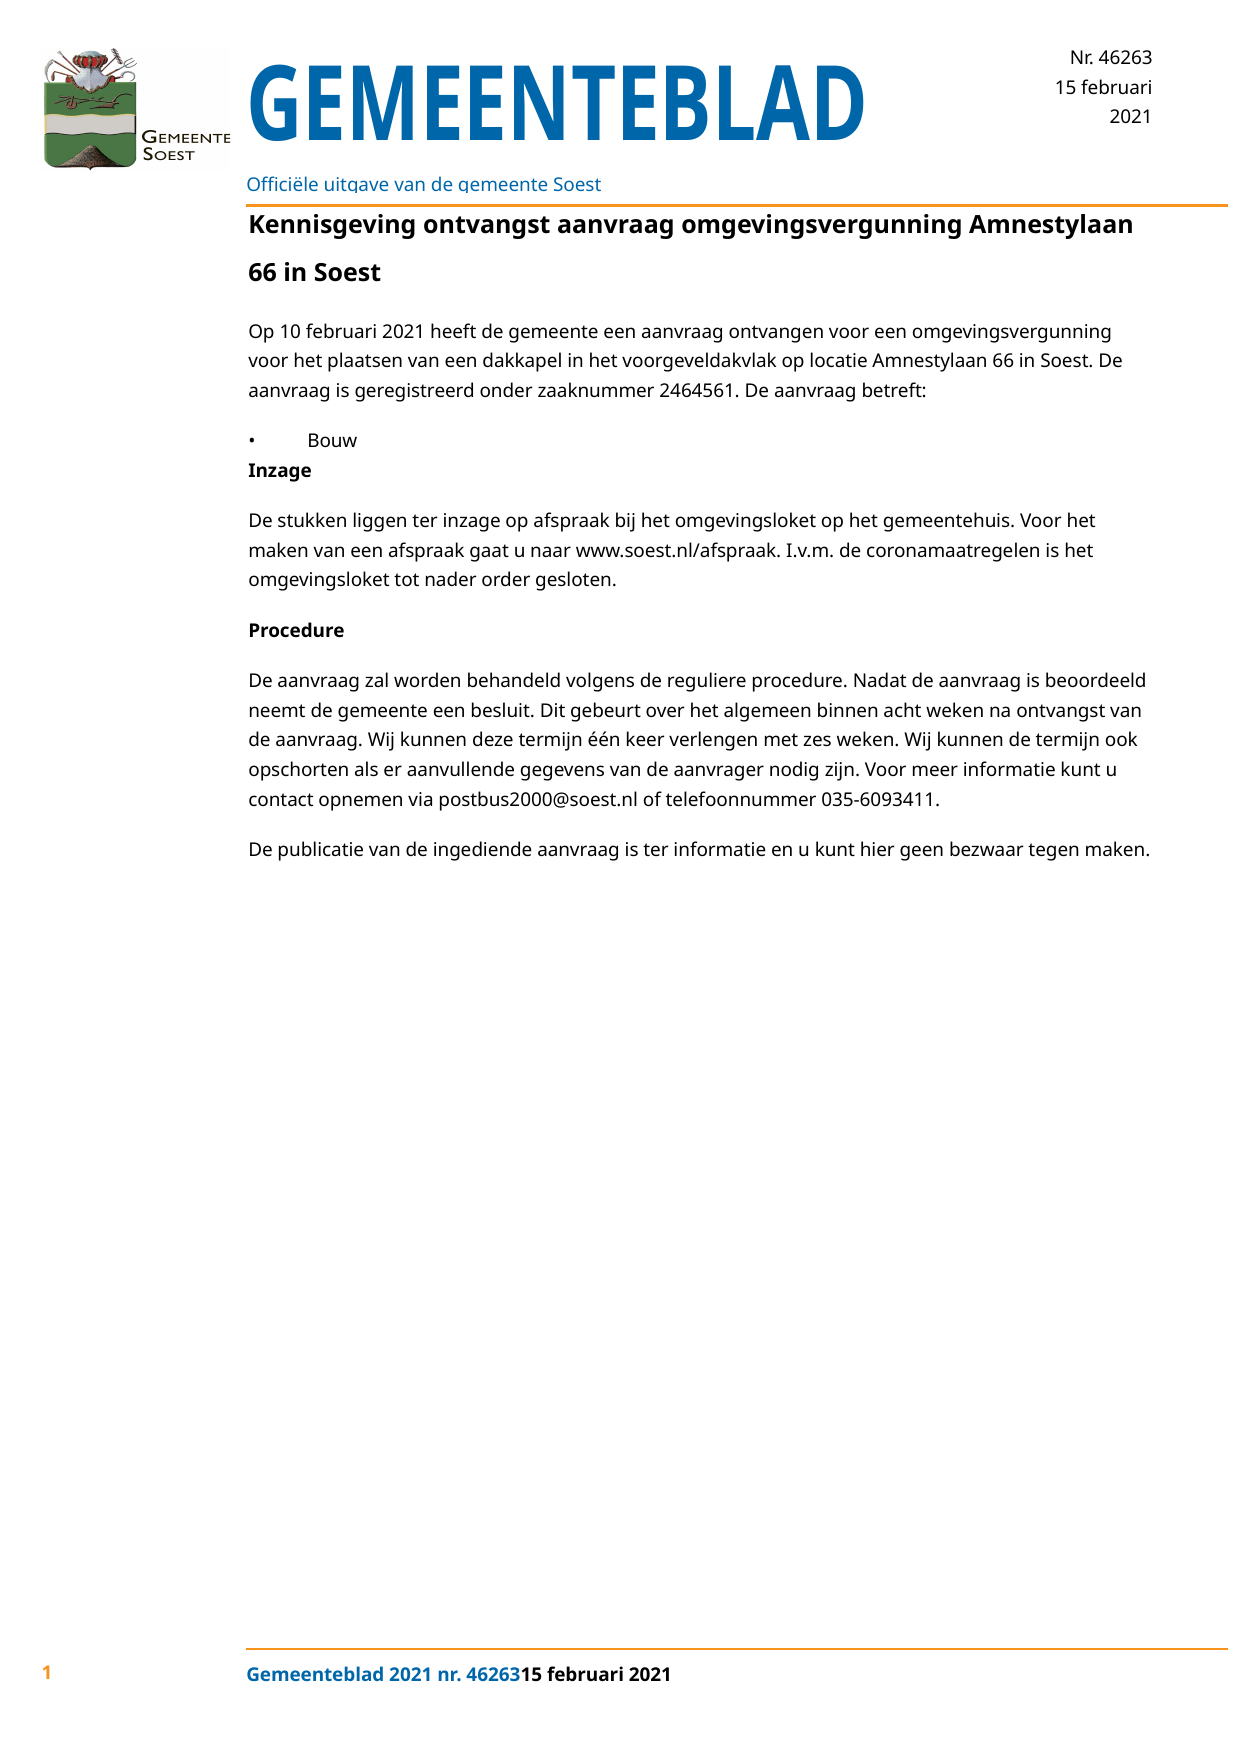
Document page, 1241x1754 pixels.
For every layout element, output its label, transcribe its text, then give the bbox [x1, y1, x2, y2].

text De aanvraag zal worden behandeld volgens de reguliere procedure. Nadat de aanvraag is beoordeeld neemt de gemeente een besluit. Dit gebeurt over het algemeen binnen acht weken na ontvangst van de aanvraag. Wij kunnen deze termijn één keer verlengen met zes weken. Wij kunnen de termijn ook opschorten als er aanvullende gegevens van de aanvrager nodig zijn. Voor meer informatie kunt u contact opnemen via postbus2000@soest.nl of telefoonnummer 035-6093411. [248, 667, 1152, 812]
text Op 10 februari 2021 heeft de gemeente een aanvraag ontvangen voor een omgevingsvergunning voor het plaatsen van een dakkapel in het voorgeveldakvlak op locatie Amnestylaan 66 in Soest. De aanvraag is geregistreerd onder zaaknummer 2464561. De aanvraag betreft: [248, 318, 1152, 403]
picture [41, 47, 231, 172]
text Kennisgeving ontvangst aanvraag omgevingsvergunning Amnestylaan 66 in Soest [248, 207, 1152, 288]
text Inzage [248, 457, 1152, 483]
text De publicatie van de ingediende aanvraag is ter informatie en u kunt hier geen bezwaar tegen maken. [248, 836, 1152, 862]
text Procedure [248, 617, 1152, 643]
list Bouw [248, 427, 1152, 453]
text De stukken liggen ter inzage op afspraak bij het omgevingsloket op het gemeentehuis. Voor het maken van een afspraak gaat u naar www.soest.nl/afspraak. I.v.m. de coronamaatregelen is het omgevingsloket tot nader order gesloten. [248, 507, 1152, 592]
